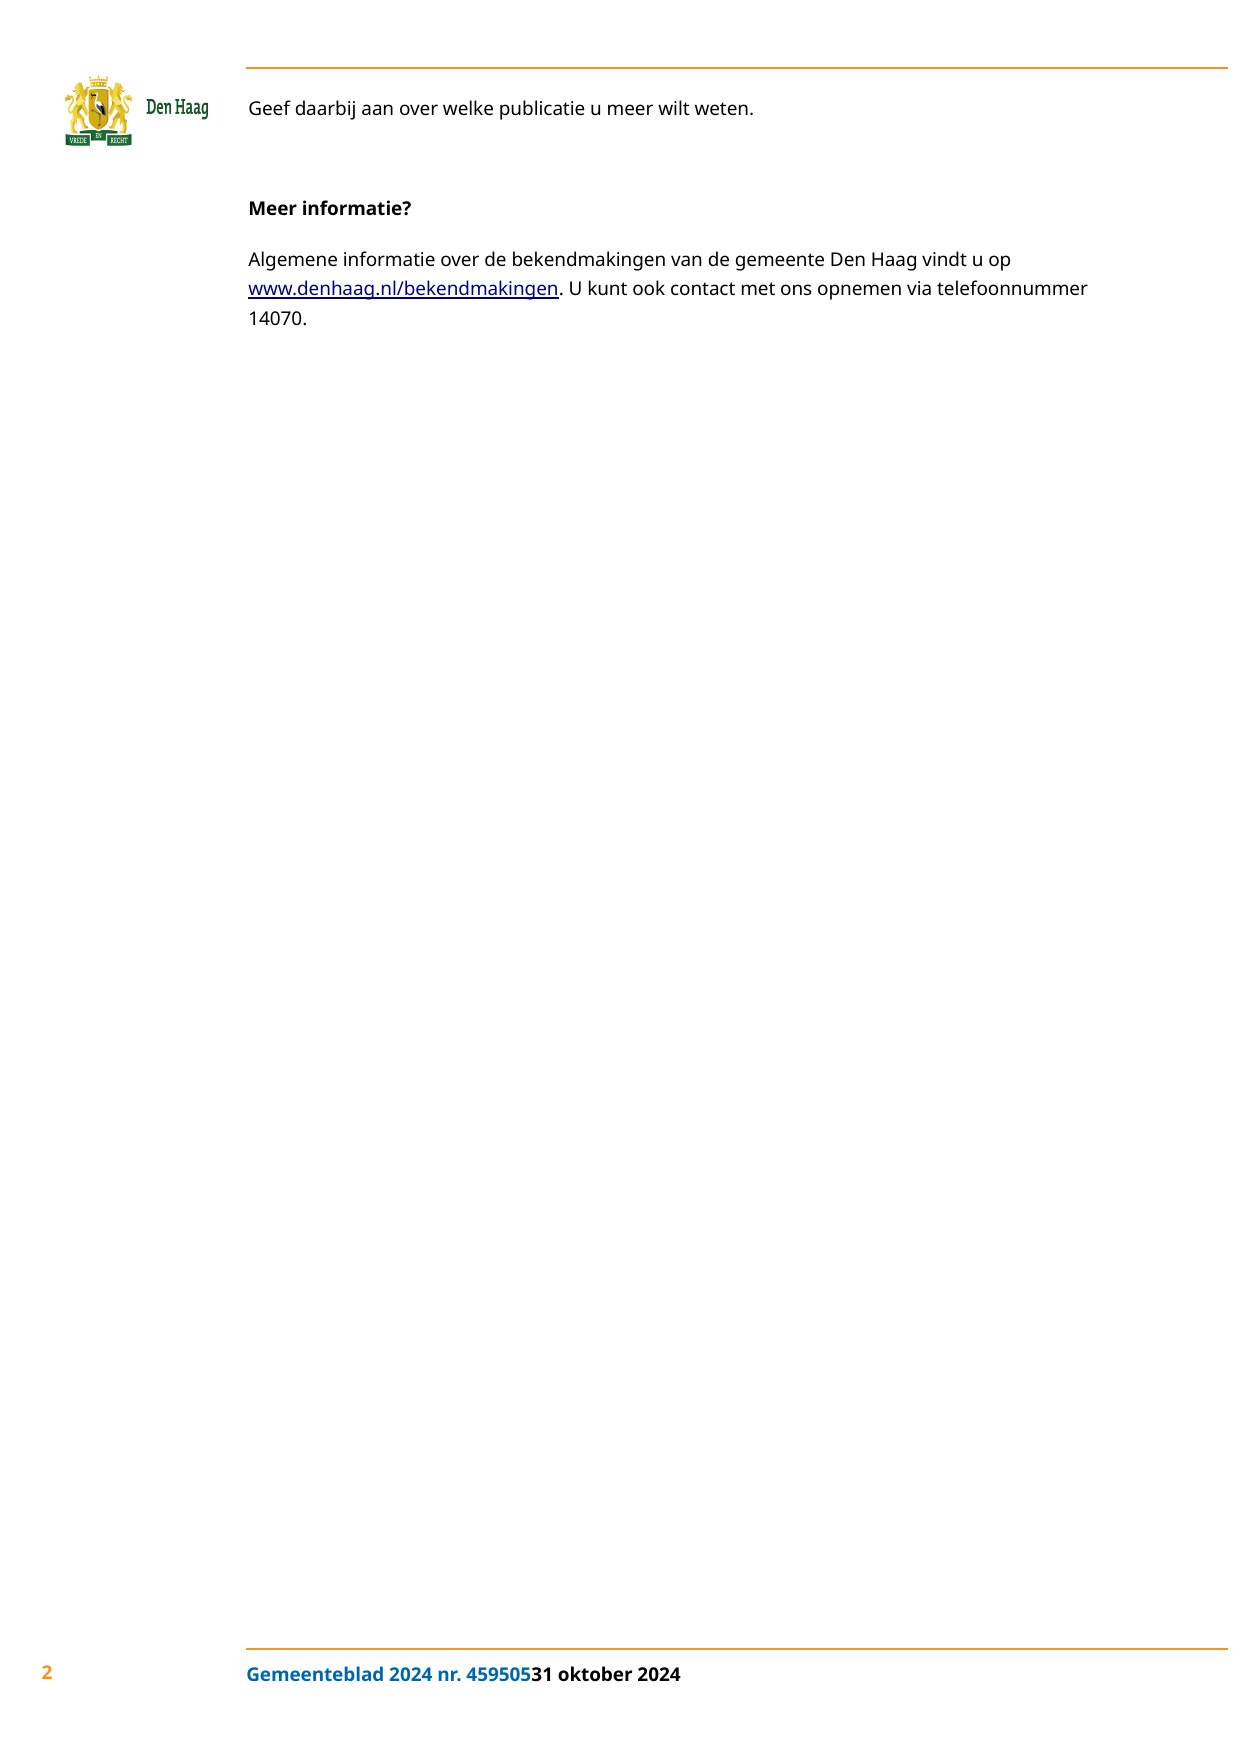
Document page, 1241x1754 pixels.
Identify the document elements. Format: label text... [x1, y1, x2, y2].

picture [41, 47, 231, 172]
text Meer informatie? [248, 196, 1152, 221]
text Geef daarbij aan over welke publicatie u meer wilt weten. [248, 95, 1152, 121]
text Algemene informatie over de bekendmakingen van de gemeente Den Haag vindt u op www.denhaag.nl/bekendmakingen. U kunt ook contact met ons opnemen via telefoonnummer 14070. [248, 246, 1152, 331]
